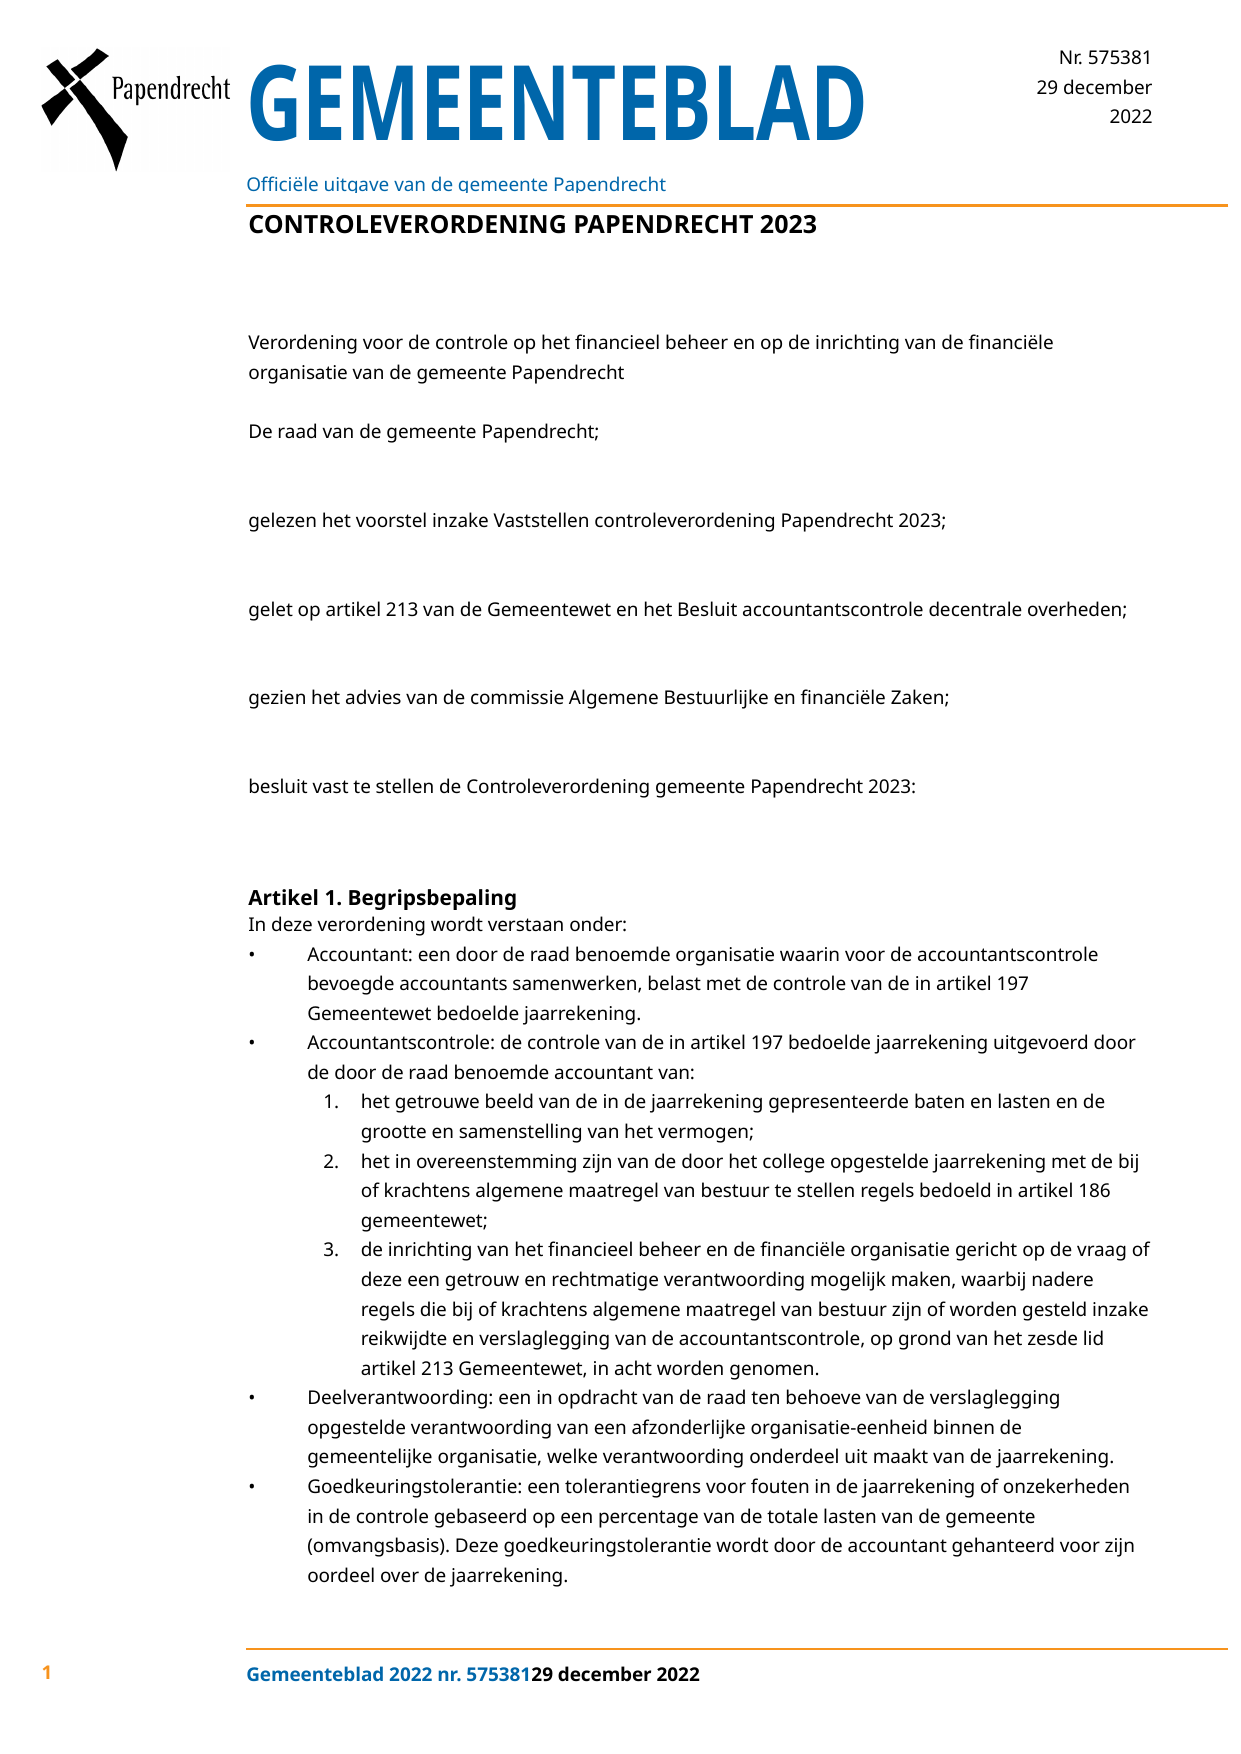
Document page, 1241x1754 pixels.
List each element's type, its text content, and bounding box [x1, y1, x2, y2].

text In deze verordening wordt verstaan onder: [248, 911, 1152, 937]
list het in overeenstemming zijn van de door het college opgestelde jaarrekening met de bij of krachtens algemene maatregel van bestuur te stellen regels bedoeld in artikel 186 gemeentewet; [323, 1148, 1152, 1233]
list Accountantscontrole: de controle van de in artikel 197 bedoelde jaarrekening uitgevoerd door de door de raad benoemde accountant van: [248, 1029, 1152, 1085]
text De raad van de gemeente Papendrecht; [248, 418, 1152, 444]
list Accountant: een door de raad benoemde organisatie waarin voor de accountantscontrole bevoegde accountants samenwerken, belast met de controle van de in artikel 197 Gemeentewet bedoelde jaarrekening. [248, 941, 1152, 1026]
text gelezen het voorstel inzake Vaststellen controleverordening Papendrecht 2023; [248, 507, 1152, 533]
text CONTROLEVERORDENING PAPENDRECHT 2023 [248, 207, 1152, 241]
list het getrouwe beeld van de in de jaarrekening gepresenteerde baten en lasten en de grootte en samenstelling van het vermogen; [323, 1089, 1152, 1144]
list Goedkeuringstolerantie: een tolerantiegrens voor fouten in de jaarrekening of onzekerheden in de controle gebaseerd op een percentage van de totale lasten van de gemeente (omvangsbasis). Deze goedkeuringstolerantie wordt door de accountant gehanteerd voor zijn oordeel over de jaarrekening. [248, 1473, 1152, 1588]
text Artikel 1. Begripsbepaling [248, 883, 1152, 911]
text Verordening voor de controle op het financieel beheer en op de inrichting van de financiële organisatie van de gemeente Papendrecht [248, 329, 1152, 385]
text besluit vast te stellen de Controleverordening gemeente Papendrecht 2023: [248, 773, 1152, 799]
text gelet op artikel 213 van de Gemeentewet en het Besluit accountantscontrole decentrale overheden; [248, 596, 1152, 621]
picture [41, 47, 231, 172]
list Deelverantwoording: een in opdracht van de raad ten behoeve van de verslaglegging opgestelde verantwoording van een afzonderlijke organisatie-eenheid binnen de gemeentelijke organisatie, welke verantwoording onderdeel uit maakt van de jaarrekening. [248, 1384, 1152, 1469]
text gezien het advies van de commissie Algemene Bestuurlijke en financiële Zaken; [248, 684, 1152, 710]
list de inrichting van het financieel beheer en de financiële organisatie gericht op de vraag of deze een getrouw en rechtmatige verantwoording mogelijk maken, waarbij nadere regels die bij of krachtens algemene maatregel van bestuur zijn of worden gesteld inzake reikwijdte en verslaglegging van de accountantscontrole, op grond van het zesde lid artikel 213 Gemeentewet, in acht worden genomen. [323, 1237, 1152, 1381]
